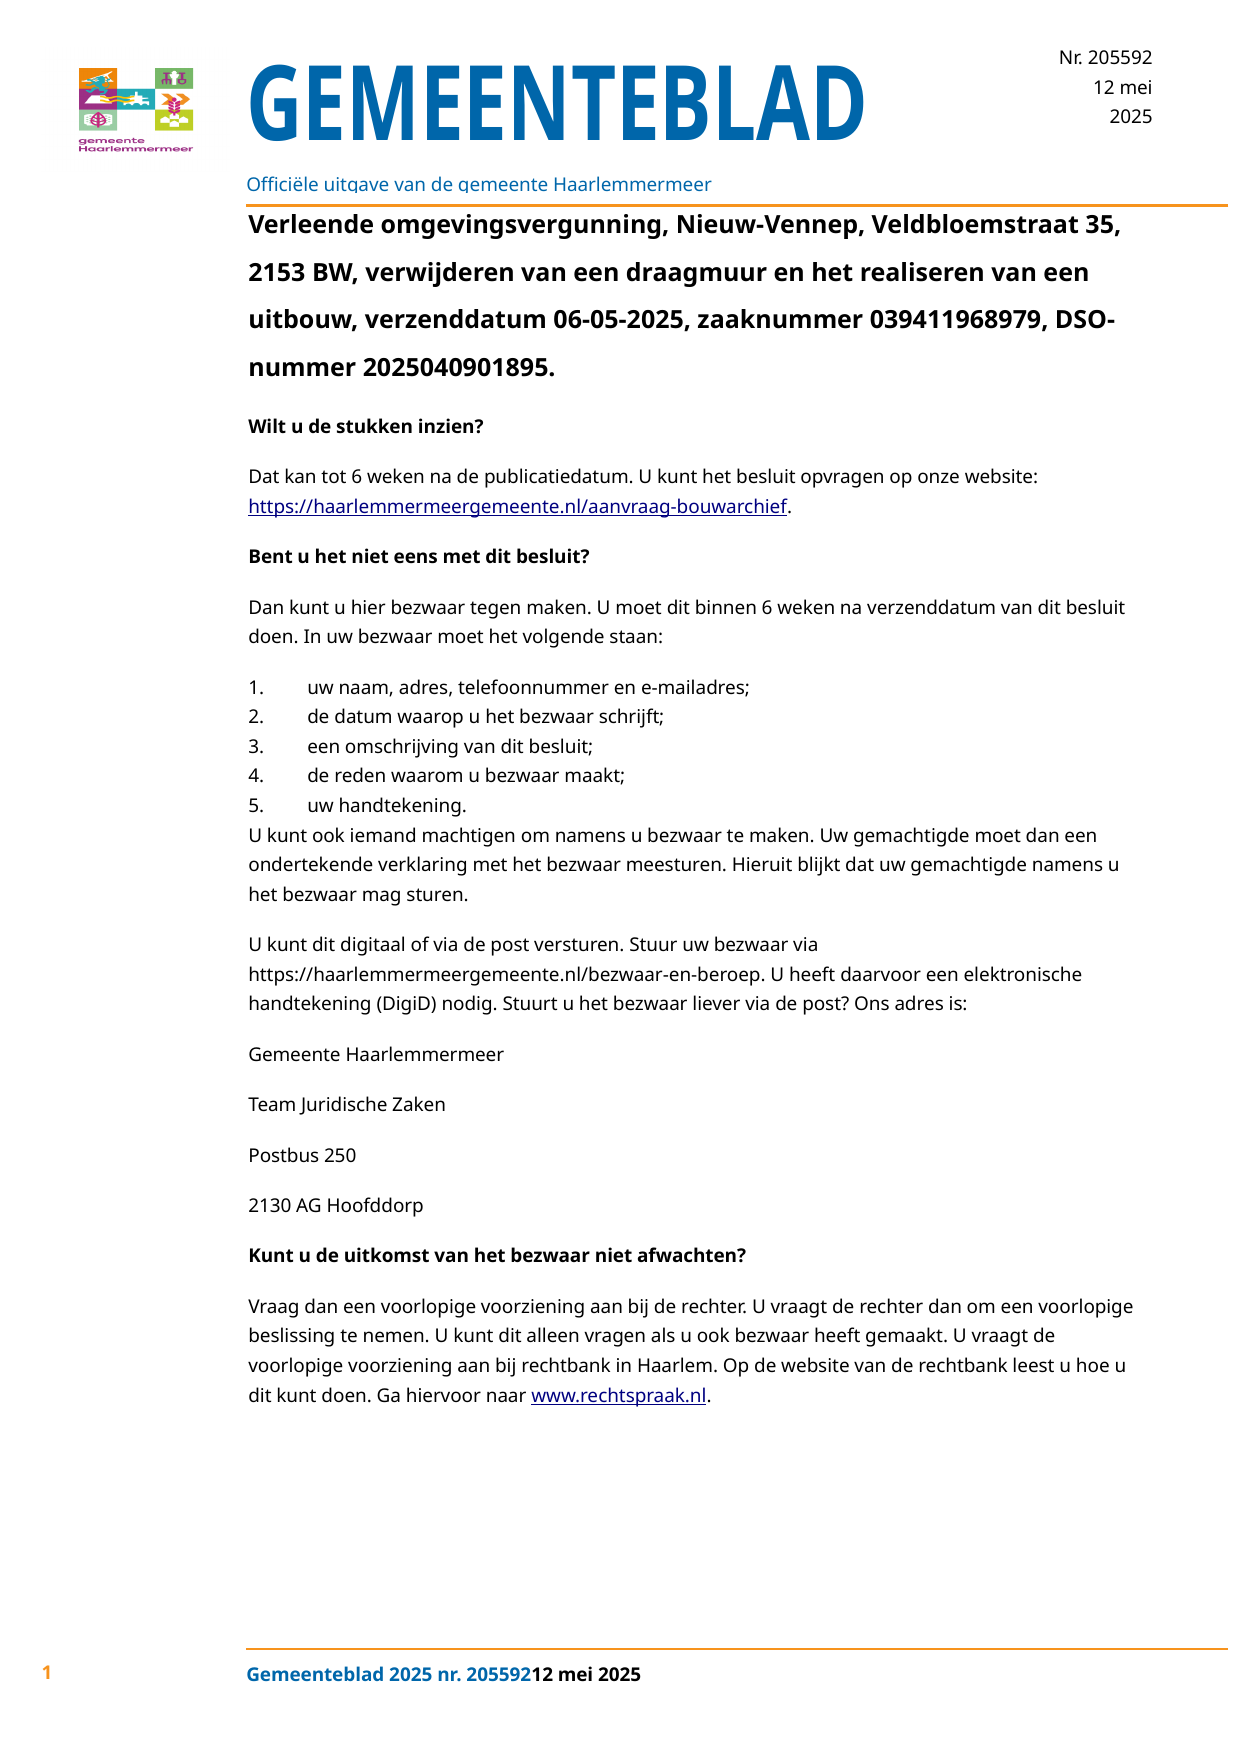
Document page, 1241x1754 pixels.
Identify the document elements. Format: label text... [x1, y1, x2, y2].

text U kunt dit digitaal of via de post versturen. Stuur uw bezwaar via https://haarlemmermeergemeente.nl/bezwaar-en-beroep. U heeft daarvoor een elektronische handtekening (DigiD) nodig. Stuurt u het bezwaar liever via de post? Ons adres is: [248, 931, 1152, 1016]
text Dat kan tot 6 weken na de publicatiedatum. U kunt het besluit opvragen op onze website: https://haarlemmermeergemeente.nl/aanvraag-bouwarchief. [248, 463, 1152, 519]
text U kunt ook iemand machtigen om namens u bezwaar te maken. Uw gemachtigde moet dan een ondertekende verklaring met het bezwaar meesturen. Hieruit blijkt dat uw gemachtigde namens u het bezwaar mag sturen. [248, 822, 1152, 907]
text Postbus 250 [248, 1142, 1152, 1168]
list de reden waarom u bezwaar maakt; [248, 763, 1152, 788]
list uw handtekening. [248, 792, 1152, 818]
text Gemeente Haarlemmermeer [248, 1041, 1152, 1067]
text Dan kunt u hier bezwaar tegen maken. U moet dit binnen 6 weken na verzenddatum van dit besluit doen. In uw bezwaar moet het volgende staan: [248, 594, 1152, 649]
text Team Juridische Zaken [248, 1091, 1152, 1117]
text Vraag dan een voorlopige voorziening aan bij de rechter. U vraagt de rechter dan om een voorlopige beslissing te nemen. U kunt dit alleen vragen als u ook bezwaar heeft gemaakt. U vraagt de voorlopige voorziening aan bij rechtbank in Haarlem. Op de website van de rechtbank leest u hoe u dit kunt doen. Ga hiervoor naar www.rechtspraak.nl. [248, 1293, 1152, 1408]
text Kunt u de uitkomst van het bezwaar niet afwachten? [248, 1243, 1152, 1268]
text Wilt u de stukken inzien? [248, 413, 1152, 439]
list uw naam, adres, telefoonnummer en e-mailadres; [248, 674, 1152, 700]
text Verleende omgevingsvergunning, Nieuw-Vennep, Veldbloemstraat 35, 2153 BW, verwijderen van een draagmuur en het realiseren van een uitbouw, verzenddatum 06-05-2025, zaaknummer 039411968979, DSO-nummer 2025040901895. [248, 207, 1152, 384]
text 2130 AG Hoofddorp [248, 1192, 1152, 1218]
list de datum waarop u het bezwaar schrijft; [248, 703, 1152, 729]
text Bent u het niet eens met dit besluit? [248, 543, 1152, 569]
picture [41, 47, 231, 172]
list een omschrijving van dit besluit; [248, 733, 1152, 759]
